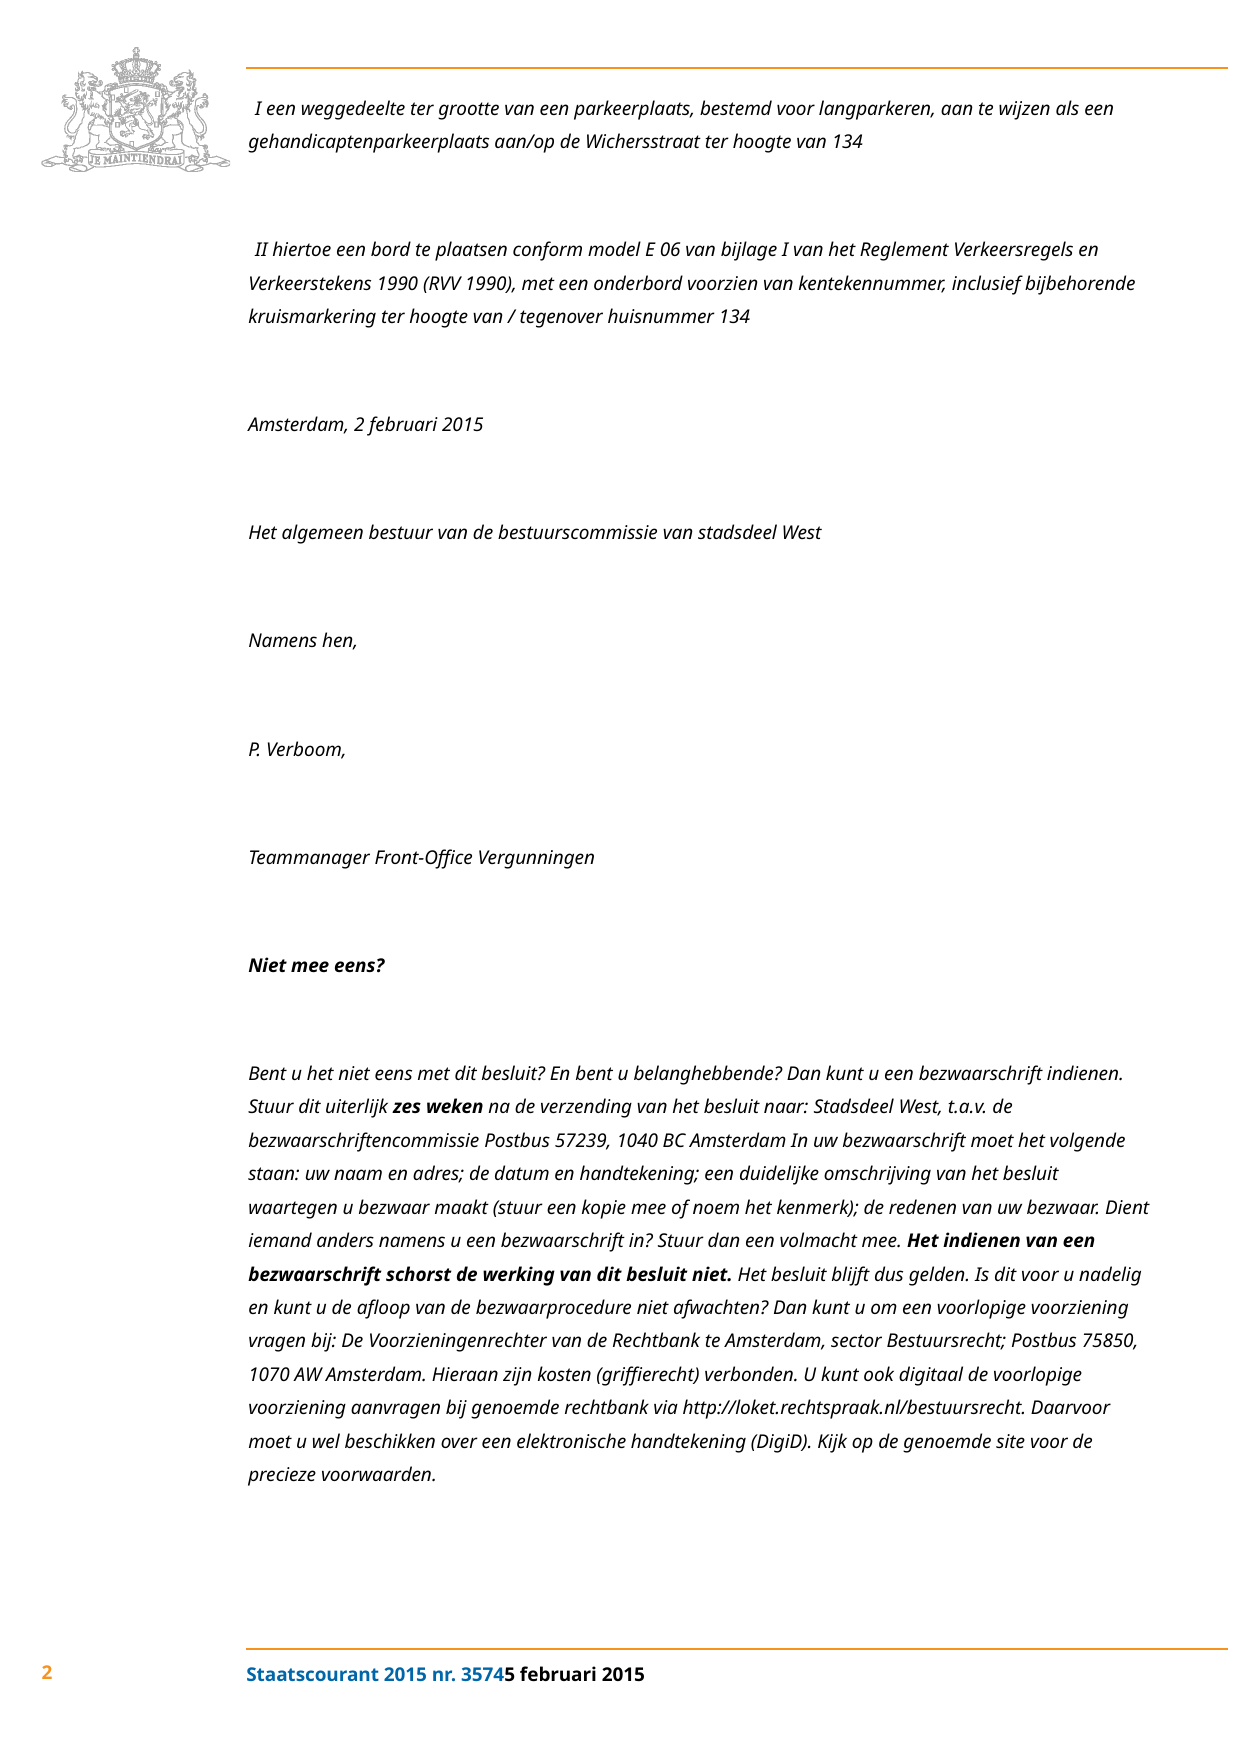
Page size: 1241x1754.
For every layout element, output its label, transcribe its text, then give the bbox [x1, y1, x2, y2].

text Namens hen, [248, 628, 1152, 653]
picture [41, 47, 231, 172]
text Bent u het niet eens met dit besluit? En bent u belanghebbende? Dan kunt u een bezwaarschrift indienen. Stuur dit uiterlijk zes weken na de verzending van het besluit naar: Stadsdeel West, t.a.v. de bezwaarschriftencommissie Postbus 57239, 1040 BC Amsterdam In uw bezwaarschrift moet het volgende staan: uw naam en adres; de datum en handtekening; een duidelijke omschrijving van het besluit waartegen u bezwaar maakt (stuur een kopie mee of noem het kenmerk); de redenen van uw bezwaar. Dient iemand anders namens u een bezwaarschrift in? Stuur dan een volmacht mee. Het indienen van een bezwaarschrift schorst de werking van dit besluit niet. Het besluit blijft dus gelden. Is dit voor u nadelig en kunt u de afloop van de bezwaarprocedure niet afwachten? Dan kunt u om een voorlopige voorziening vragen bij: De Voorzieningenrechter van de Rechtbank te Amsterdam, sector Bestuursrecht; Postbus 75850, 1070 AW Amsterdam. Hieraan zijn kosten (griffierecht) verbonden. U kunt ook digitaal de voorlopige voorziening aanvragen bij genoemde rechtbank via http://loket.rechtspraak.nl/bestuursrecht. Daarvoor moet u wel beschikken over een elektronische handtekening (DigiD). Kijk op de genoemde site voor de precieze voorwaarden. [248, 1060, 1152, 1487]
text I een weggedeelte ter grootte van een parkeerplaats, bestemd voor langparkeren, aan te wijzen als een gehandicaptenparkeerplaats aan/op de Wichersstraat ter hoogte van 134 [248, 95, 1152, 154]
text II hiertoe een bord te plaatsen conform model E 06 van bijlage I van het Reglement Verkeersregels en Verkeerstekens 1990 (RVV 1990), met een onderbord voorzien van kentekennummer, inclusief bijbehorende kruismarkering ter hoogte van / tegenover huisnummer 134 [248, 236, 1152, 329]
text Amsterdam, 2 februari 2015 [248, 411, 1152, 437]
text Niet mee eens? [248, 952, 1152, 978]
text Het algemeen bestuur van de bestuurscommissie van stadsdeel West [248, 519, 1152, 545]
text P. Verboom, [248, 736, 1152, 761]
text Teammanager Front-Office Vergunningen [248, 844, 1152, 869]
